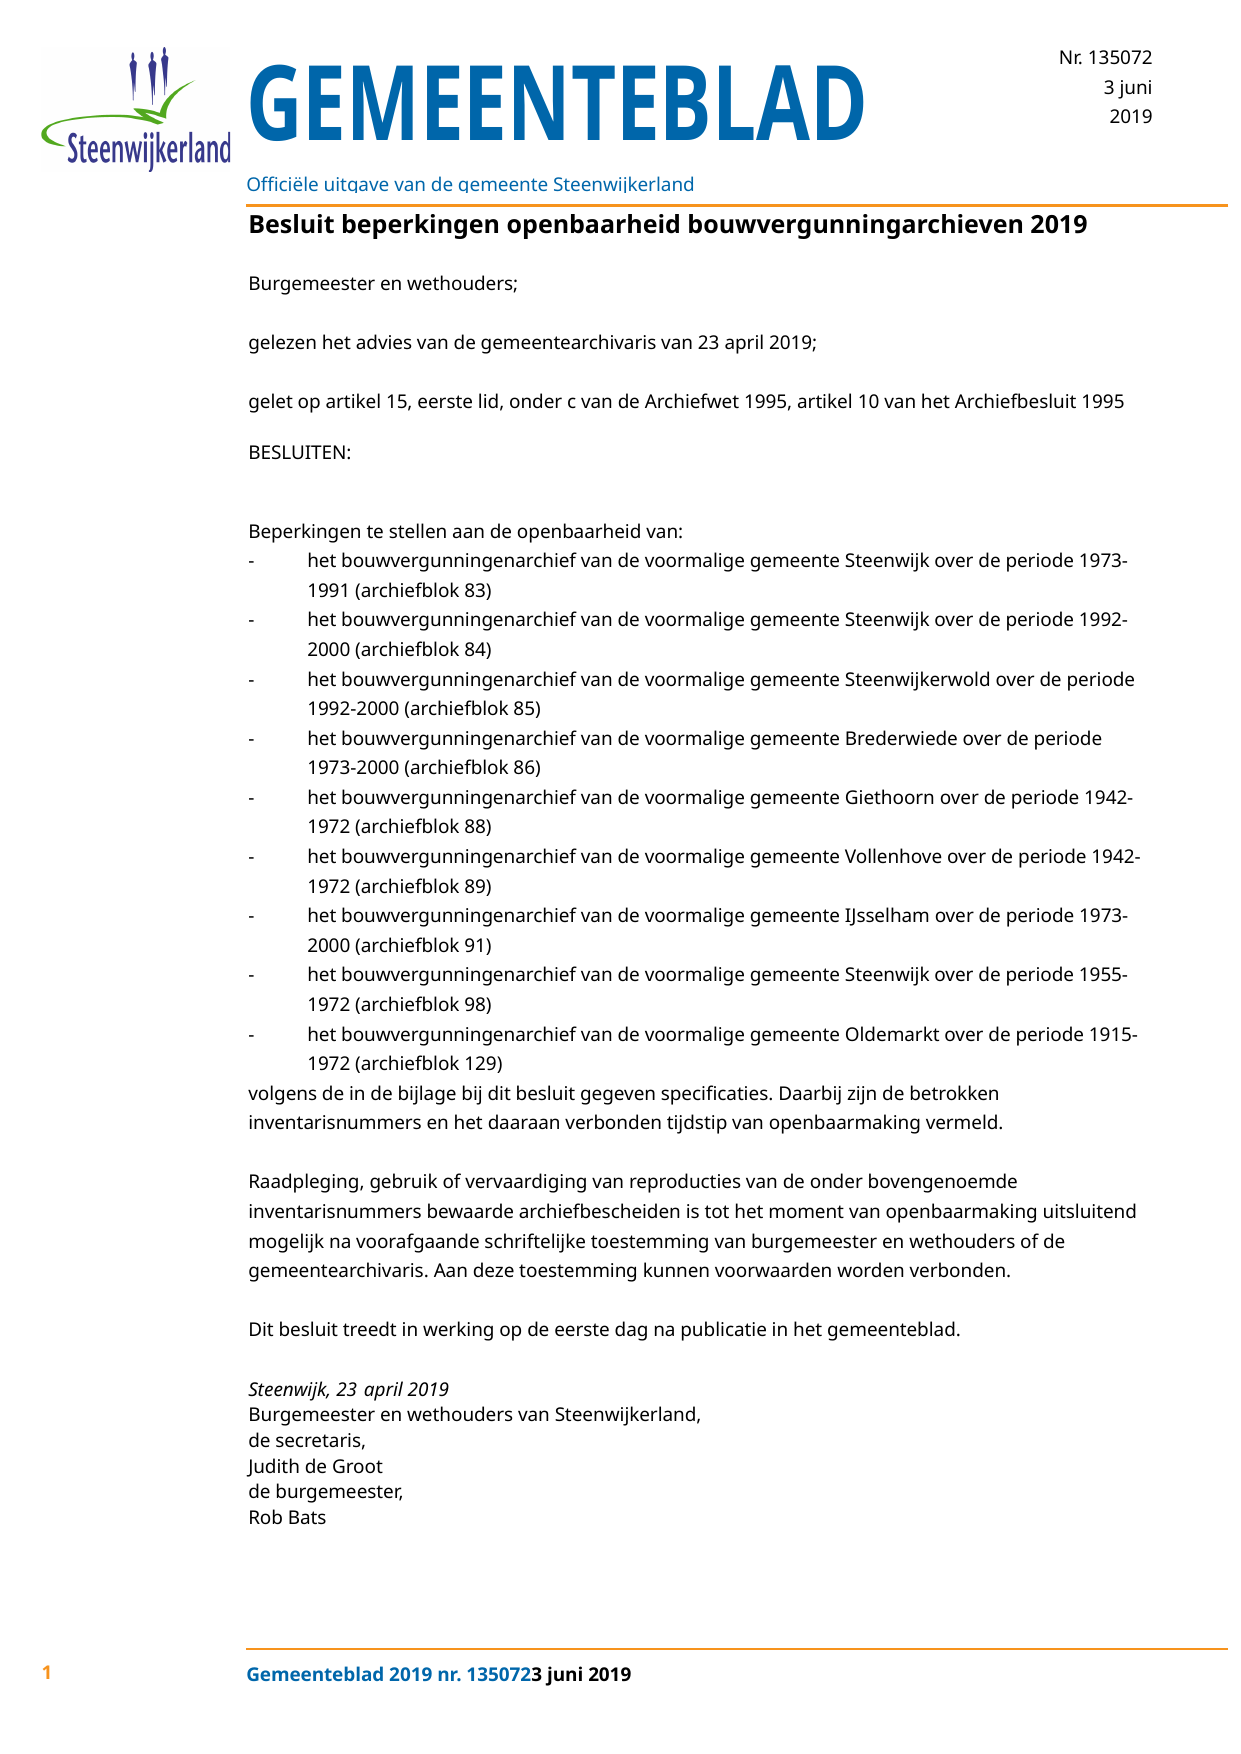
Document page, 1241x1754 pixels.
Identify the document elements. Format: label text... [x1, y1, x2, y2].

text Rob Bats [248, 1504, 1152, 1530]
text Burgemeester en wethouders; [248, 270, 1152, 296]
text de burgemeester, [248, 1479, 1152, 1504]
text Beperkingen te stellen aan de openbaarheid van: [248, 518, 1152, 543]
text Steenwijk, 23 april 2019 [248, 1376, 1152, 1401]
list het bouwvergunningenarchief van de voormalige gemeente Vollenhove over de periode 1942-1972 (archiefblok 89) [248, 843, 1152, 898]
text Dit besluit treedt in werking op de eerste dag na publicatie in het gemeenteblad. [248, 1317, 1152, 1342]
list het bouwvergunningenarchief van de voormalige gemeente Steenwijkerwold over de periode 1992-2000 (archiefblok 85) [248, 666, 1152, 721]
text BESLUITEN: [248, 439, 1152, 465]
list het bouwvergunningenarchief van de voormalige gemeente Steenwijk over de periode 1955-1972 (archiefblok 98) [248, 962, 1152, 1017]
list het bouwvergunningenarchief van de voormalige gemeente Giethoorn over de periode 1942-1972 (archiefblok 88) [248, 784, 1152, 839]
list het bouwvergunningenarchief van de voormalige gemeente Oldemarkt over de periode 1915-1972 (archiefblok 129) [248, 1021, 1152, 1076]
list het bouwvergunningenarchief van de voormalige gemeente Brederwiede over de periode 1973-2000 (archiefblok 86) [248, 725, 1152, 780]
text de secretaris, [248, 1427, 1152, 1453]
text volgens de in de bijlage bij dit besluit gegeven specificaties. Daarbij zijn de betrokken inventarisnummers en het daaraan verbonden tijdstip van openbaarmaking vermeld. [248, 1080, 1152, 1135]
list het bouwvergunningenarchief van de voormalige gemeente Steenwijk over de periode 1992-2000 (archiefblok 84) [248, 607, 1152, 662]
list het bouwvergunningenarchief van de voormalige gemeente IJsselham over de periode 1973-2000 (archiefblok 91) [248, 902, 1152, 958]
text Besluit beperkingen openbaarheid bouwvergunningarchieven 2019 [248, 207, 1152, 241]
text Raadpleging, gebruik of vervaardiging van reproducties van de onder bovengenoemde inventarisnummers bewaarde archiefbescheiden is tot het moment van openbaarmaking uitsluitend mogelijk na voorafgaande schriftelijke toestemming van burgemeester en wethouders of de gemeentearchivaris. Aan deze toestemming kunnen voorwaarden worden verbonden. [248, 1169, 1152, 1283]
text gelet op artikel 15, eerste lid, onder c van de Archiefwet 1995, artikel 10 van het Archiefbesluit 1995 [248, 389, 1152, 414]
text gelezen het advies van de gemeentearchivaris van 23 april 2019; [248, 329, 1152, 355]
picture [41, 47, 231, 172]
text Judith de Groot [248, 1453, 1152, 1479]
list het bouwvergunningenarchief van de voormalige gemeente Steenwijk over de periode 1973-1991 (archiefblok 83) [248, 547, 1152, 603]
text Burgemeester en wethouders van Steenwijkerland, [248, 1401, 1152, 1427]
